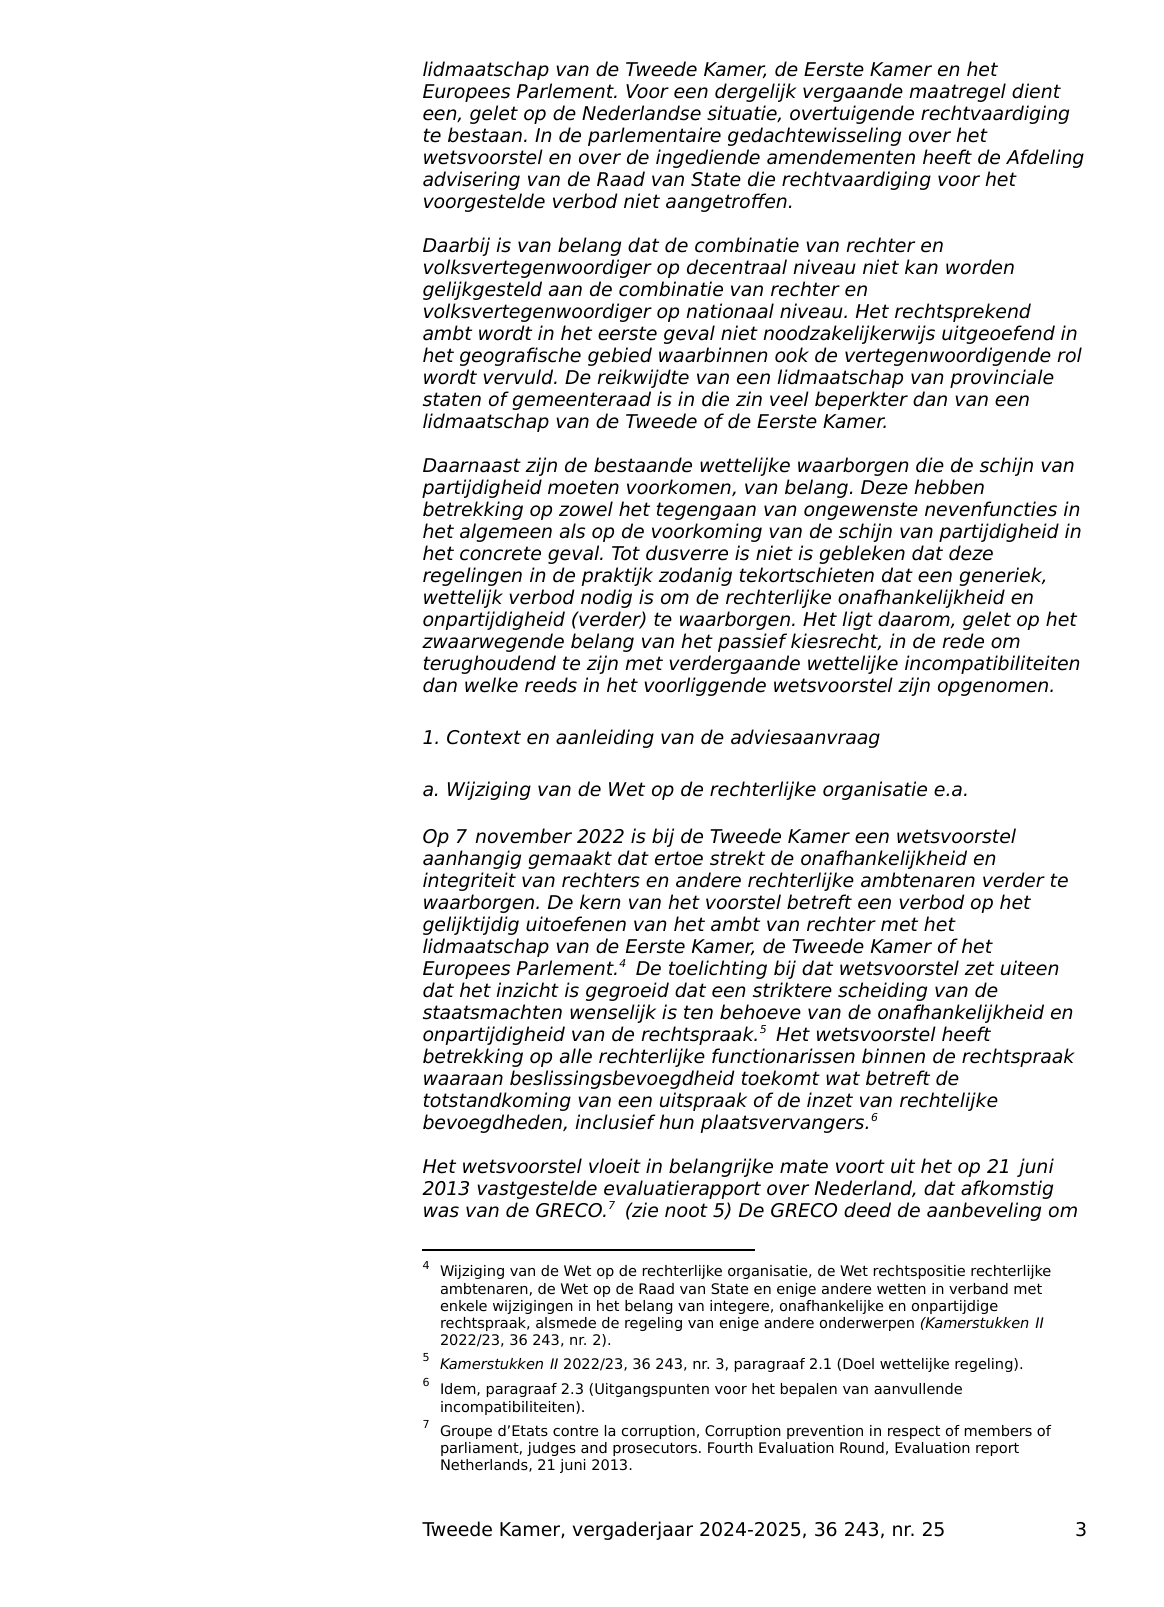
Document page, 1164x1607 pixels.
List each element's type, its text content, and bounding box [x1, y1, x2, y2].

text Op 7 november 2022 is bij de Tweede Kamer een wetsvoorstel aanhangig gemaakt dat ertoe strekt de onafhankelijkheid en integriteit van rechters en andere rechterlijke ambtenaren verder te waarborgen. De kern van het voorstel betreft een verbod op het gelijktijdig uitoefenen van het ambt van rechter met het lidmaatschap van de Eerste Kamer, de Tweede Kamer of het Europees Parlement. De toelichting bij dat wetsvoorstel zet uiteen dat het inzicht is gegroeid dat een striktere scheiding van de staatsmachten wenselijk is ten behoeve van de onafhankelijkheid en onpartijdigheid van de rechtspraak. Het wetsvoorstel heeft betrekking op alle rechterlijke functionarissen binnen de rechtspraak waaraan beslissingsbevoegdheid toekomt wat betreft de totstandkoming van een uitspraak of de inzet van rechtelijke bevoegdheden, inclusief hun plaatsvervangers. [422, 826, 1087, 1133]
text Idem, paragraaf 2.3 (Uitgangspunten voor het bepalen van aanvullende incompatibiliteiten). [422, 1377, 1087, 1416]
text Kamerstukken II 2022/23, 36 243, nr. 3, paragraaf 2.1 (Doel wettelijke regeling). [422, 1352, 1087, 1374]
text Daarbij is van belang dat de combinatie van rechter en volksvertegenwoordiger op decentraal niveau niet kan worden gelijkgesteld aan de combinatie van rechter en volksvertegenwoordiger op nationaal niveau. Het rechtsprekend ambt wordt in het eerste geval niet noodzakelijkerwijs uitgeoefend in het geografische gebied waarbinnen ook de vertegenwoordigende rol wordt vervuld. De reikwijdte van een lidmaatschap van provinciale staten of gemeenteraad is in die zin veel beperkter dan van een lidmaatschap van de Tweede of de Eerste Kamer. [422, 235, 1087, 433]
text Daarnaast zijn de bestaande wettelijke waarborgen die de schijn van partijdigheid moeten voorkomen, van belang. Deze hebben betrekking op zowel het tegengaan van ongewenste nevenfuncties in het algemeen als op de voorkoming van de schijn van partijdigheid in het concrete geval. Tot dusverre is niet is gebleken dat deze regelingen in de praktijk zodanig tekortschieten dat een generiek, wettelijk verbod nodig is om de rechterlijke onafhankelijkheid en onpartijdigheid (verder) te waarborgen. Het ligt daarom, gelet op het zwaarwegende belang van het passief kiesrecht, in de rede om terughoudend te zijn met verdergaande wettelijke incompatibiliteiten dan welke reeds in het voorliggende wetsvoorstel zijn opgenomen. [422, 455, 1087, 697]
subtitle a. Wijziging van de Wet op de rechterlijke organisatie e.a. [422, 779, 1087, 801]
text Het wetsvoorstel vloeit in belangrijke mate voort uit het op 21 juni 2013 vastgestelde evaluatierapport over Nederland, dat afkomstig was van de GRECO. (zie noot 5) De GRECO deed de aanbeveling om [422, 1156, 1087, 1222]
text lidmaatschap van de Tweede Kamer, de Eerste Kamer en het Europees Parlement. Voor een dergelijk vergaande maatregel dient een, gelet op de Nederlandse situatie, overtuigende rechtvaardiging te bestaan. In de parlementaire gedachtewisseling over het wetsvoorstel en over de ingediende amendementen heeft de Afdeling advisering van de Raad van State die rechtvaardiging voor het voorgestelde verbod niet aangetroffen. [422, 59, 1087, 213]
subtitle 1. Context en aanleiding van de adviesaanvraag [422, 727, 1087, 749]
text Groupe d’Etats contre la corruption, Corruption prevention in respect of members of parliament, judges and prosecutors. Fourth Evaluation Round, Evaluation report Netherlands, 21 juni 2013. [422, 1418, 1087, 1474]
text Wijziging van de Wet op de rechterlijke organisatie, de Wet rechtspositie rechterlijke ambtenaren, de Wet op de Raad van State en enige andere wetten in verband met enkele wijzigingen in het belang van integere, onafhankelijke en onpartijdige rechtspraak, alsmede de regeling van enige andere onderwerpen (Kamerstukken II 2022/23, 36 243, nr. 2). [422, 1259, 1087, 1349]
